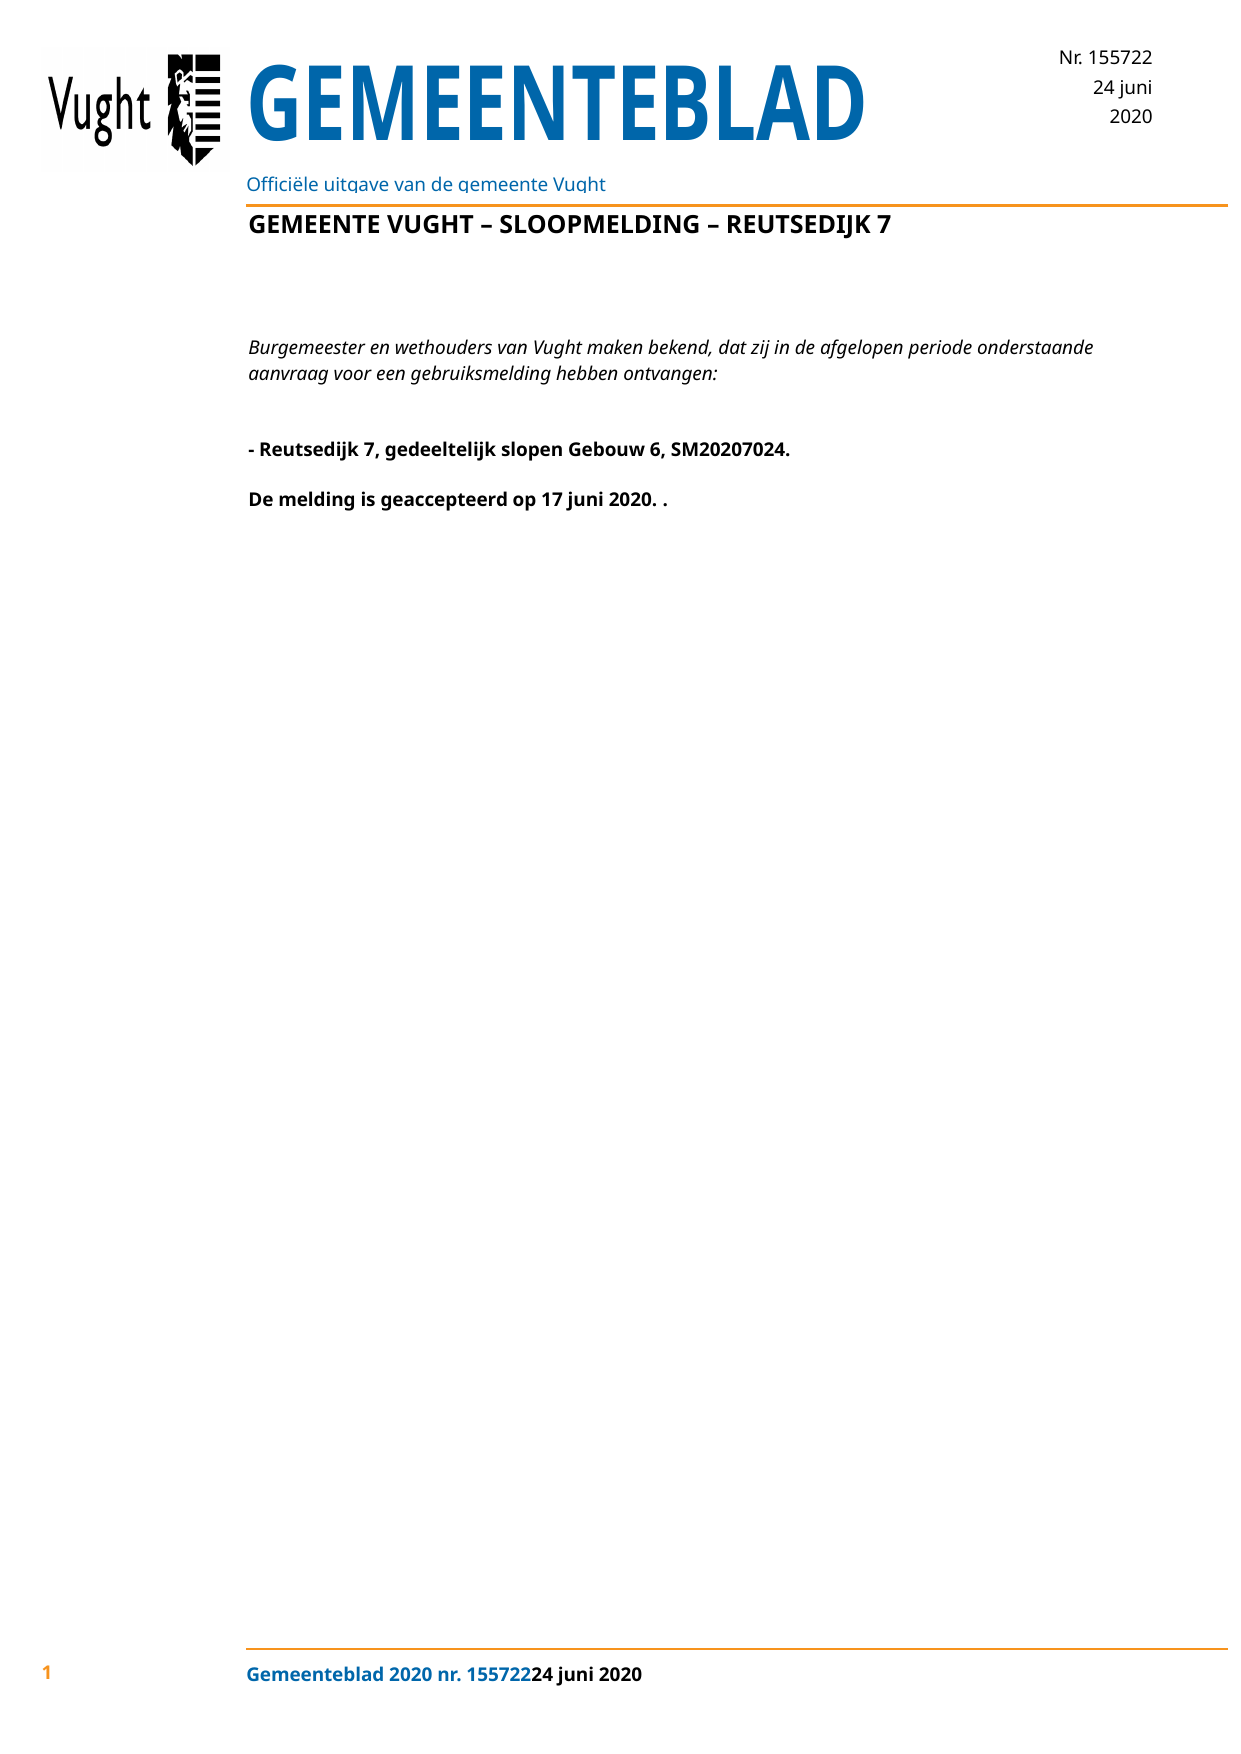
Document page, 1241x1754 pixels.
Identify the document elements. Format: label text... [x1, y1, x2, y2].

picture [41, 47, 231, 172]
text GEMEENTE VUGHT – SLOOPMELDING – REUTSEDIJK 7 [248, 207, 1152, 241]
text - Reutsedijk 7, gedeeltelijk slopen Gebouw 6, SM20207024. [248, 436, 1152, 462]
text Burgemeester en wethouders van Vught maken bekend, dat zij in de afgelopen periode onderstaande aanvraag voor een gebruiksmelding hebben ontvangen: [248, 334, 1152, 386]
text De melding is geaccepteerd op 17 juni 2020. . [248, 487, 1152, 512]
